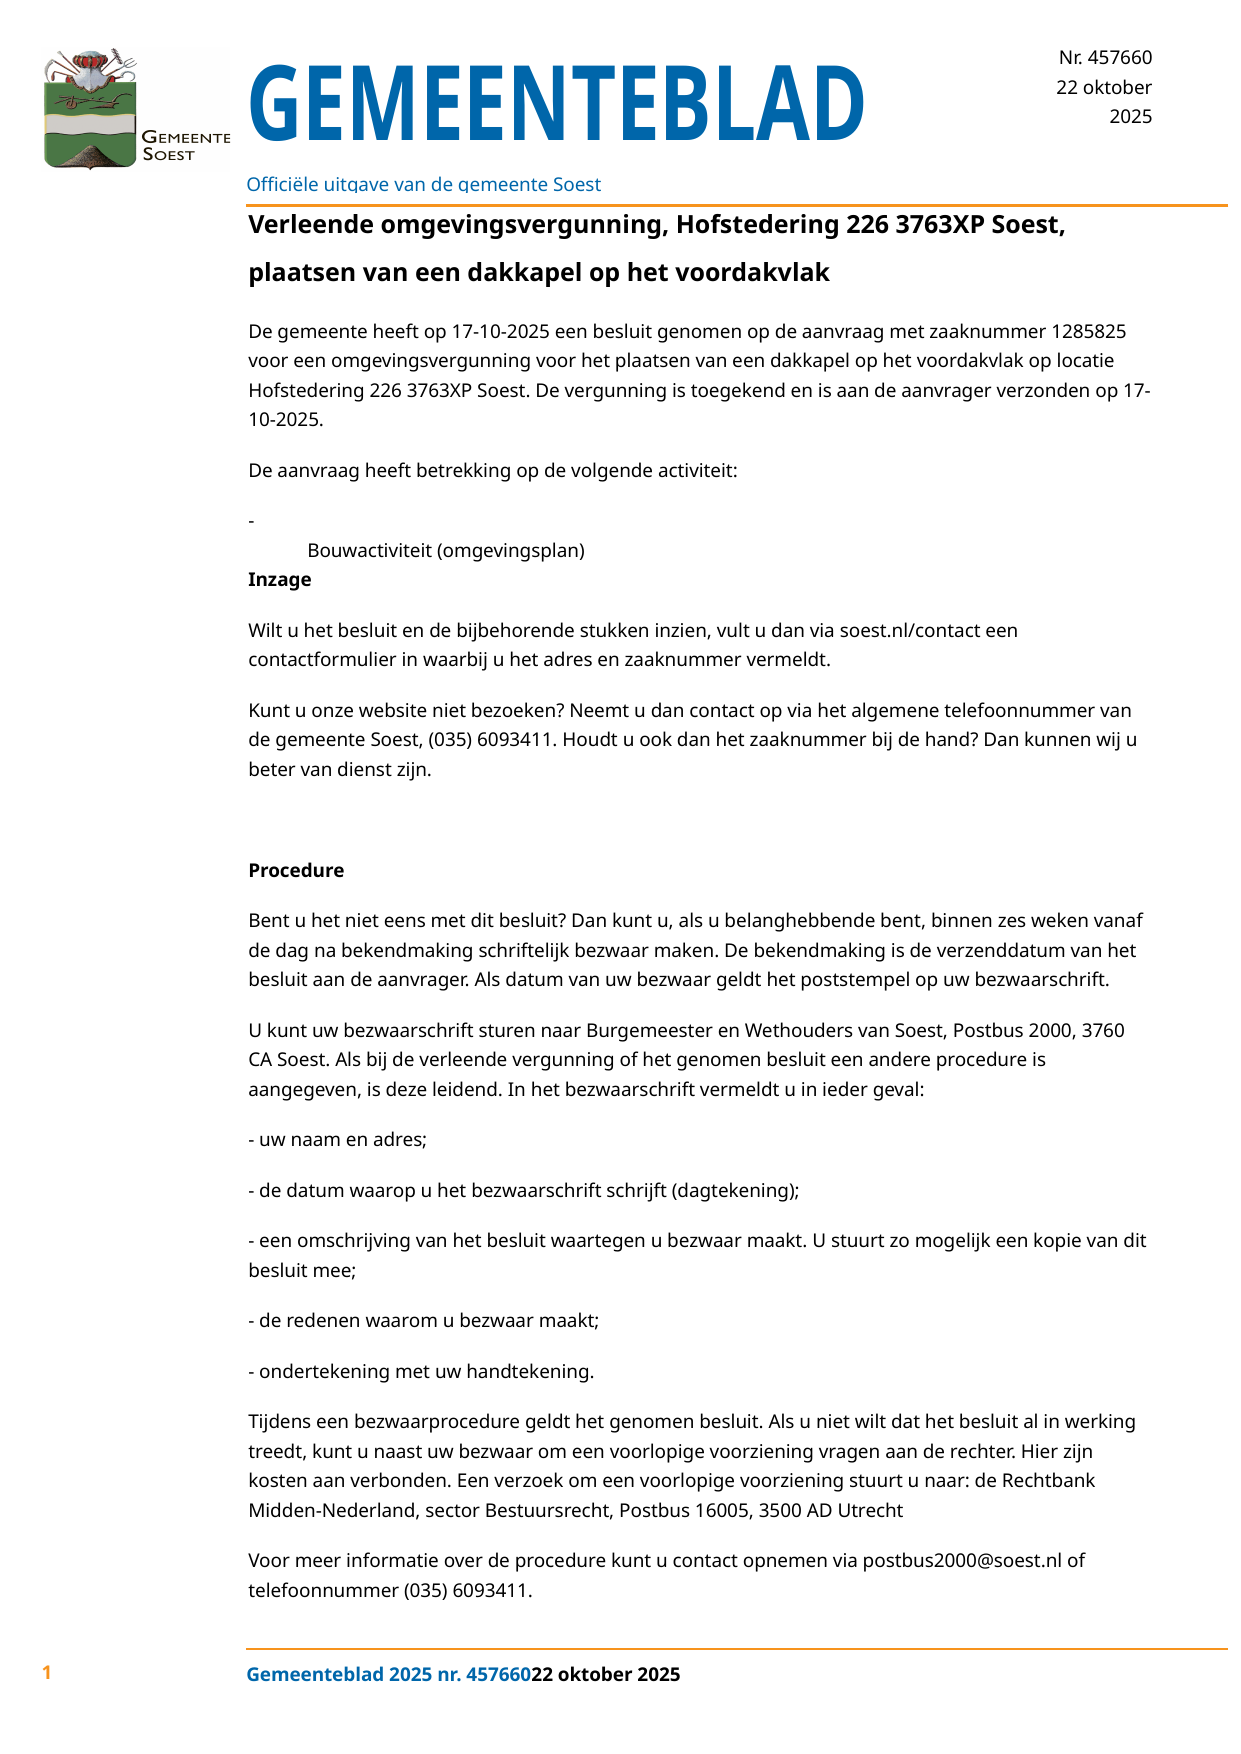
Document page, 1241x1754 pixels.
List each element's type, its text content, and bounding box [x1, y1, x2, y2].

text De gemeente heeft op 17-10-2025 een besluit genomen op de aanvraag met zaaknummer 1285825 voor een omgevingsvergunning voor het plaatsen van een dakkapel op het voordakvlak op locatie Hofstedering 226 3763XP Soest. De vergunning is toegekend en is aan de aanvrager verzonden op 17-10-2025. [248, 318, 1152, 432]
text - een omschrijving van het besluit waartegen u bezwaar maakt. U stuurt zo mogelijk een kopie van dit besluit mee; [248, 1227, 1152, 1283]
list Bouwactiviteit (omgevingsplan) [248, 537, 1152, 563]
text Inzage [248, 567, 1152, 592]
text Voor meer informatie over de procedure kunt u contact opnemen via postbus2000@soest.nl of telefoonnummer (035) 6093411. [248, 1547, 1152, 1603]
text Bent u het niet eens met dit besluit? Dan kunt u, als u belanghebbende bent, binnen zes weken vanaf de dag na bekendmaking schriftelijk bezwaar maken. De bekendmaking is de verzenddatum van het besluit aan de aanvrager. Als datum van uw bezwaar geldt het poststempel op uw bezwaarschrift. [248, 907, 1152, 992]
text - uw naam en adres; [248, 1127, 1152, 1152]
text Procedure [248, 857, 1152, 883]
picture [41, 47, 231, 172]
text U kunt uw bezwaarschrift sturen naar Burgemeester en Wethouders van Soest, Postbus 2000, 3760 CA Soest. Als bij de verleende vergunning of het genomen besluit een andere procedure is aangegeven, is deze leidend. In het bezwaarschrift vermeldt u in ieder geval: [248, 1017, 1152, 1102]
text Kunt u onze website niet bezoeken? Neemt u dan contact op via het algemene telefoonnummer van de gemeente Soest, (035) 6093411. Houdt u ook dan het zaaknummer bij de hand? Dan kunnen wij u beter van dienst zijn. [248, 697, 1152, 782]
text - de redenen waarom u bezwaar maakt; [248, 1307, 1152, 1333]
text De aanvraag heeft betrekking op de volgende activiteit: [248, 457, 1152, 483]
text Tijdens een bezwaarprocedure geldt het genomen besluit. Als u niet wilt dat het besluit al in werking treedt, kunt u naast uw bezwaar om een voorlopige voorziening vragen aan de rechter. Hier zijn kosten aan verbonden. Een verzoek om een voorlopige voorziening stuurt u naar: de Rechtbank Midden-Nederland, sector Bestuursrecht, Postbus 16005, 3500 AD Utrecht [248, 1408, 1152, 1523]
text - ondertekening met uw handtekening. [248, 1358, 1152, 1384]
text Wilt u het besluit en de bijbehorende stukken inzien, vult u dan via soest.nl/contact een contactformulier in waarbij u het adres en zaaknummer vermeldt. [248, 617, 1152, 672]
text - de datum waarop u het bezwaarschrift schrijft (dagtekening); [248, 1177, 1152, 1203]
text Verleende omgevingsvergunning, Hofstedering 226 3763XP Soest, plaatsen van een dakkapel op het voordakvlak [248, 207, 1152, 288]
